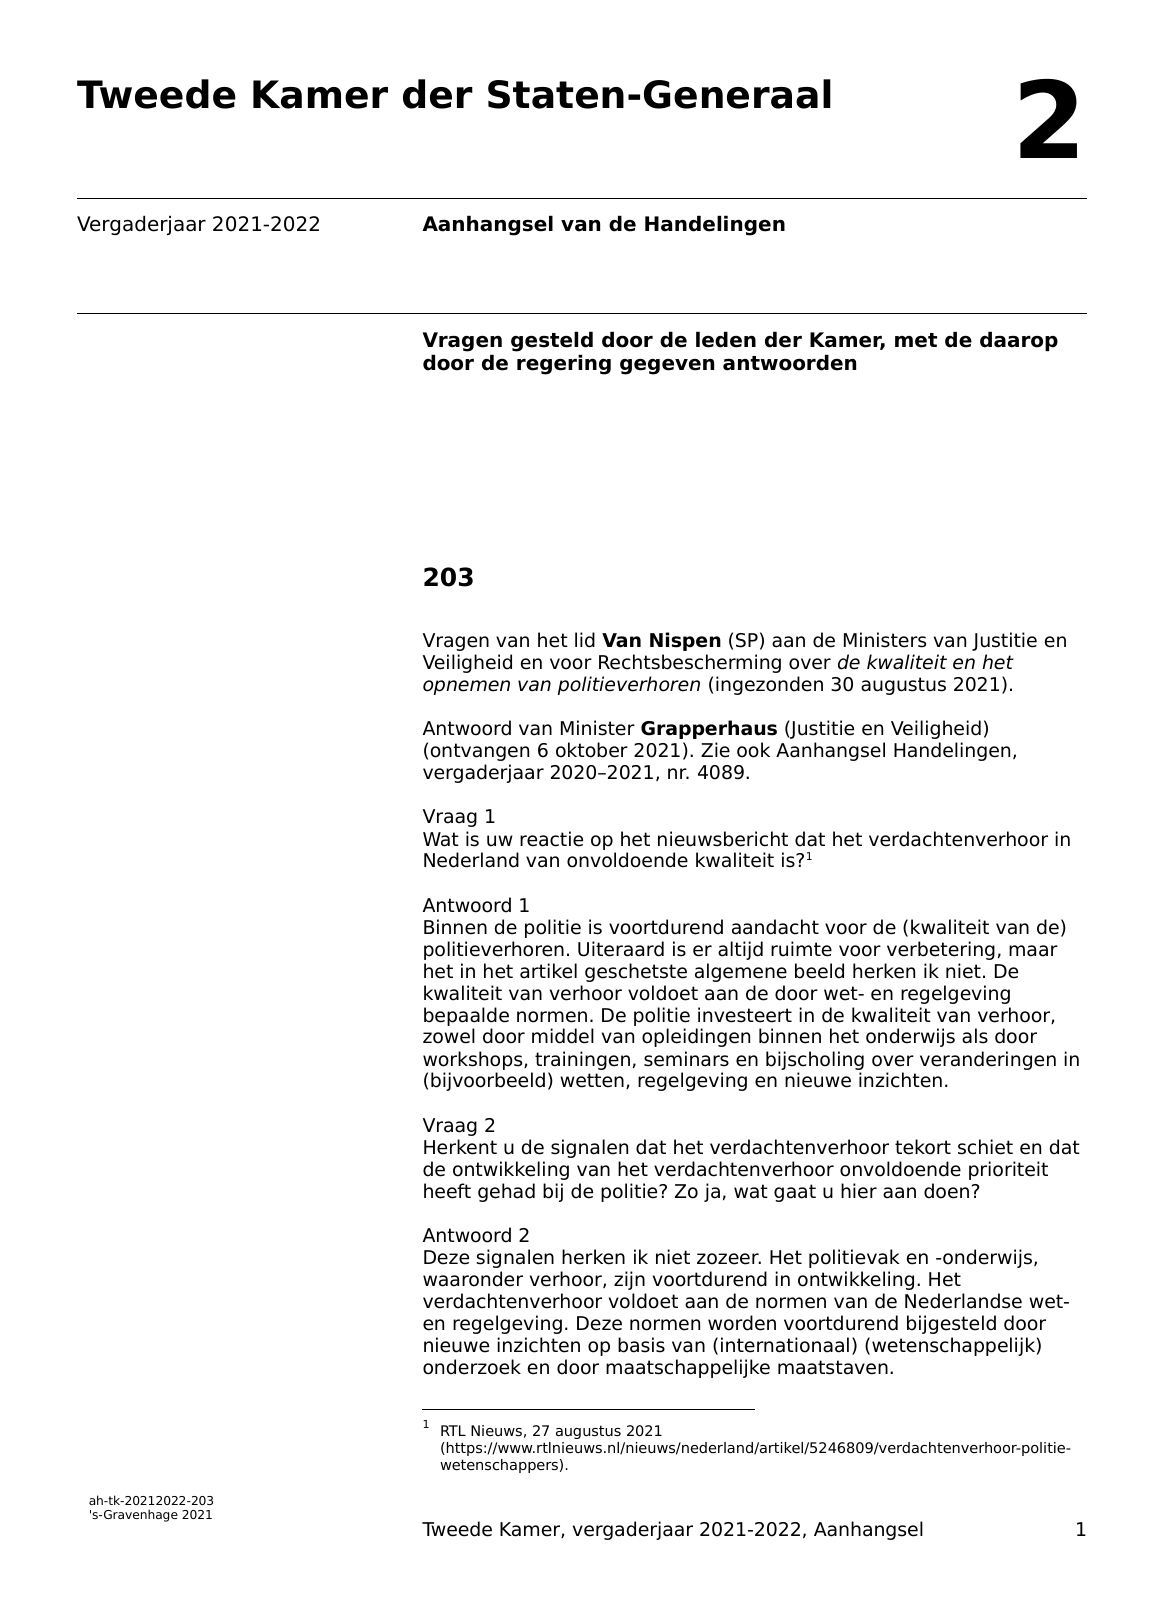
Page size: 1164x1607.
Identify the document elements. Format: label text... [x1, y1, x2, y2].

text RTL Nieuws, 27 augustus 2021 (https://www.rtlnieuws.nl/nieuws/nederland/artikel/5246809/verdachtenverhoor-politie-wetenschappers). [422, 1418, 1087, 1474]
text Wat is uw reactie op het nieuwsbericht dat het verdachtenverhoor in Nederland van onvoldoende kwaliteit is? [422, 828, 1087, 872]
table_header 2 [886, 59, 1087, 198]
text Deze signalen herken ik niet zozeer. Het politievak en -onderwijs, waaronder verhoor, zijn voortdurend in ontwikkeling. Het verdachtenverhoor voldoet aan de normen van de Nederlandse wet- en regelgeving. Deze normen worden voortdurend bijgesteld door nieuwe inzichten op basis van (internationaal) (wetenschappelijk) onderzoek en door maatschappelijke maatstaven. [422, 1247, 1087, 1378]
text Vraag 2 [422, 1114, 1087, 1137]
table_cell Vragen gesteld door de leden der Kamer, met de daarop door de regering gegeven antwoorden [422, 314, 1087, 375]
text Antwoord 1 [422, 894, 1087, 917]
text Antwoord 2 [422, 1225, 1087, 1247]
text Vraag 1 [422, 806, 1087, 828]
text Herkent u de signalen dat het verdachtenverhoor tekort schiet en dat de ontwikkeling van het verdachtenverhoor onvoldoende prioriteit heeft gehad bij de politie? Zo ja, wat gaat u hier aan doen? [422, 1137, 1087, 1202]
table_header Tweede Kamer der Staten-Generaal [77, 59, 886, 198]
text Vragen van het lid Van Nispen (SP) aan de Ministers van Justitie en Veiligheid en voor Rechtsbescherming over de kwaliteit en het opnemen van politieverhoren (ingezonden 30 augustus 2021). [422, 630, 1087, 696]
text 's-Gravenhage 2021 [88, 1508, 323, 1522]
table_cell Aanhangsel van de Handelingen [422, 199, 1087, 313]
text ah-tk-20212022-203 [88, 1494, 323, 1508]
table_cell [77, 314, 422, 375]
table_cell Vergaderjaar 2021-2022 [77, 199, 422, 313]
text Antwoord van Minister Grapperhaus (Justitie en Veiligheid) (ontvangen 6 oktober 2021). Zie ook Aanhangsel Handelingen, vergaderjaar 2020–2021, nr. 4089. [422, 718, 1087, 784]
text 203 [422, 563, 1087, 592]
text Binnen de politie is voortdurend aandacht voor de (kwaliteit van de) politieverhoren. Uiteraard is er altijd ruimte voor verbetering, maar het in het artikel geschetste algemene beeld herken ik niet. De kwaliteit van verhoor voldoet aan de door wet- en regelgeving bepaalde normen. De politie investeert in de kwaliteit van verhoor, zowel door middel van opleidingen binnen het onderwijs als door workshops, trainingen, seminars en bijscholing over veranderingen in (bijvoorbeeld) wetten, regelgeving en nieuwe inzichten. [422, 917, 1087, 1092]
